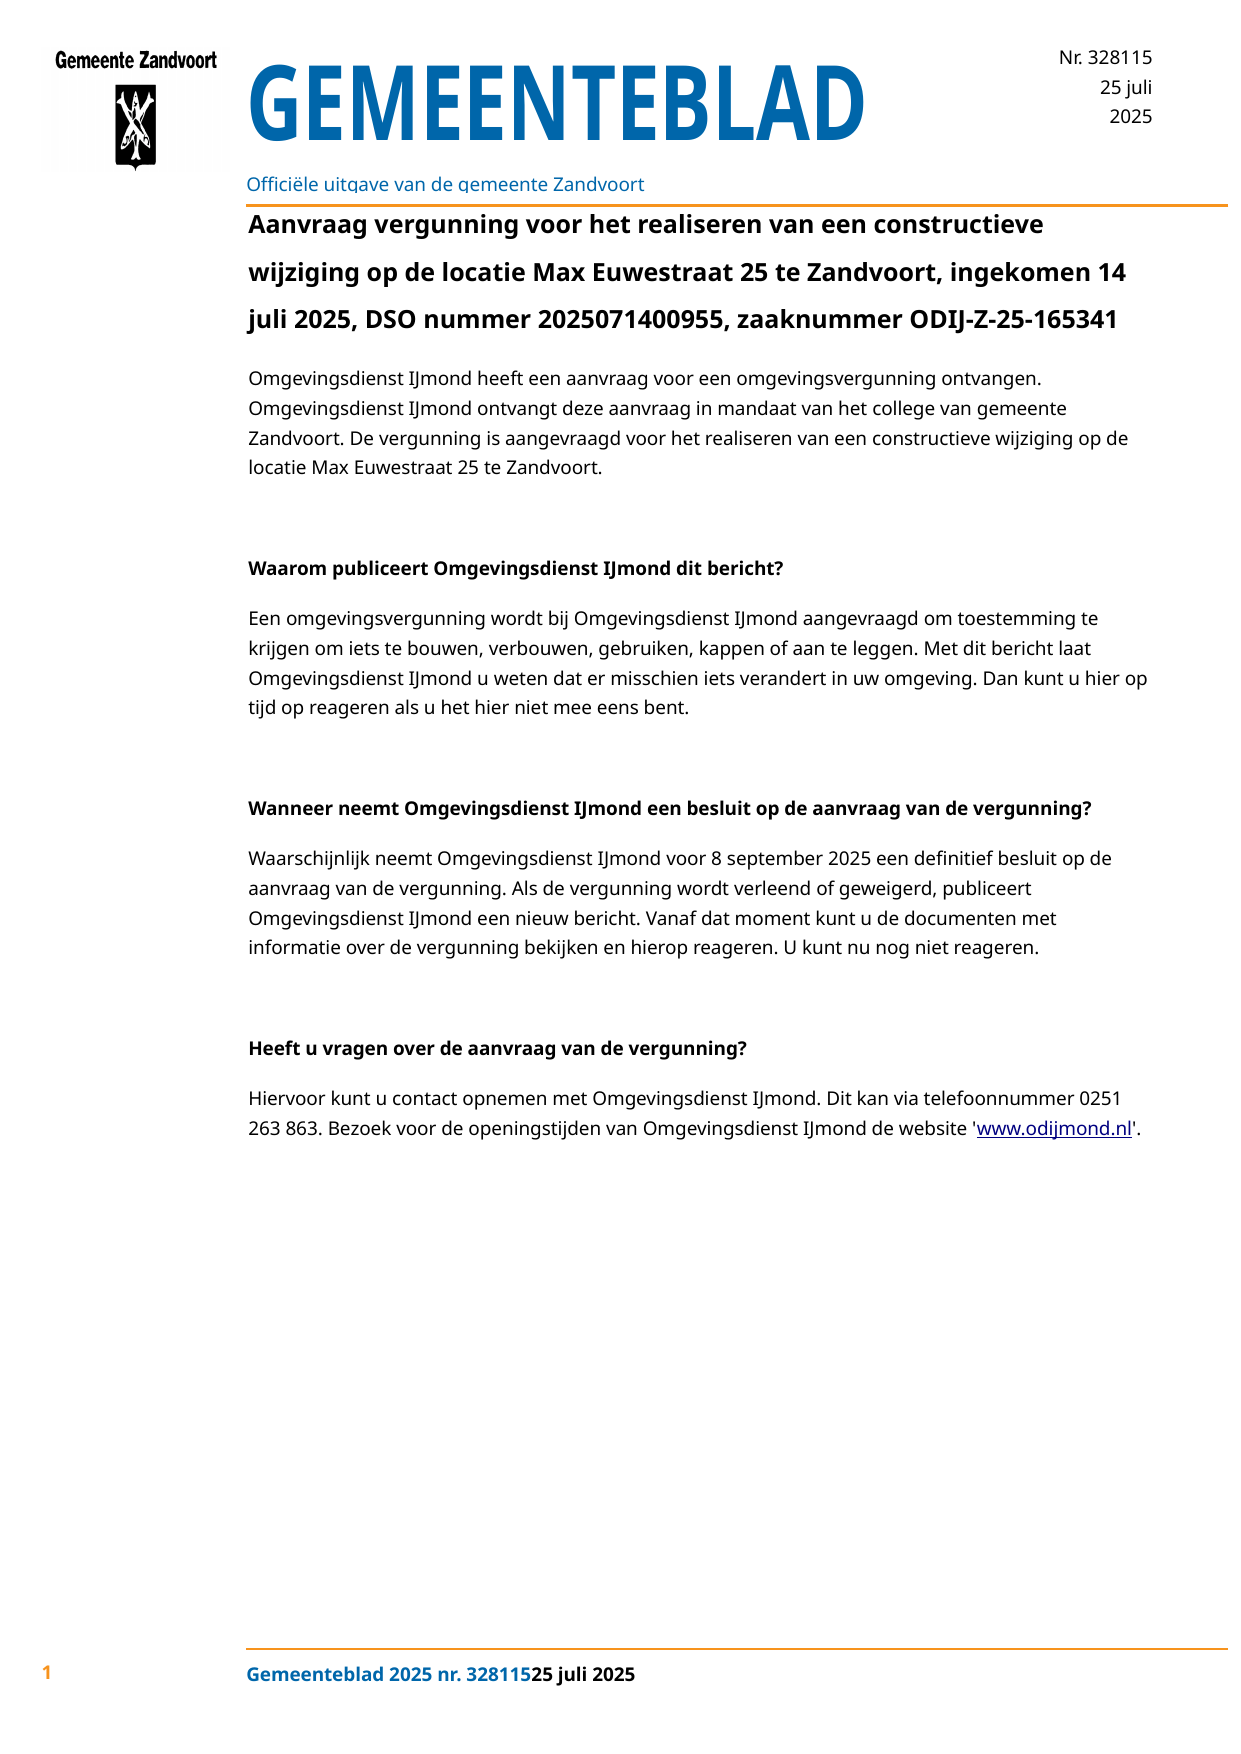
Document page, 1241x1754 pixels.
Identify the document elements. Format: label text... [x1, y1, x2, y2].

picture [41, 47, 231, 172]
text Waarom publiceert Omgevingsdienst IJmond dit bericht? [248, 555, 1152, 581]
text Omgevingsdienst IJmond heeft een aanvraag voor een omgevingsvergunning ontvangen. Omgevingsdienst IJmond ontvangt deze aanvraag in mandaat van het college van gemeente Zandvoort. De vergunning is aangevraagd voor het realiseren van een constructieve wijziging op de locatie Max Euwestraat 25 te Zandvoort. [248, 366, 1152, 480]
text Aanvraag vergunning voor het realiseren van een constructieve wijziging op de locatie Max Euwestraat 25 te Zandvoort, ingekomen 14 juli 2025, DSO nummer 2025071400955, zaaknummer ODIJ-Z-25-165341 [248, 207, 1152, 336]
text Wanneer neemt Omgevingsdienst IJmond een besluit op de aanvraag van de vergunning? [248, 795, 1152, 821]
text Heeft u vragen over de aanvraag van de vergunning? [248, 1035, 1152, 1061]
text Een omgevingsvergunning wordt bij Omgevingsdienst IJmond aangevraagd om toestemming te krijgen om iets te bouwen, verbouwen, gebruiken, kappen of aan te leggen. Met dit bericht laat Omgevingsdienst IJmond u weten dat er misschien iets verandert in uw omgeving. Dan kunt u hier op tijd op reageren als u het hier niet mee eens bent. [248, 606, 1152, 720]
text Hiervoor kunt u contact opnemen met Omgevingsdienst IJmond. Dit kan via telefoonnummer 0251 263 863. Bezoek voor de openingstijden van Omgevingsdienst IJmond de website 'www.odijmond.nl'. [248, 1086, 1152, 1141]
text Waarschijnlijk neemt Omgevingsdienst IJmond voor 8 september 2025 een definitief besluit op de aanvraag van de vergunning. Als de vergunning wordt verleend of geweigerd, publiceert Omgevingsdienst IJmond een nieuw bericht. Vanaf dat moment kunt u de documenten met informatie over de vergunning bekijken en hierop reageren. U kunt nu nog niet reageren. [248, 846, 1152, 960]
